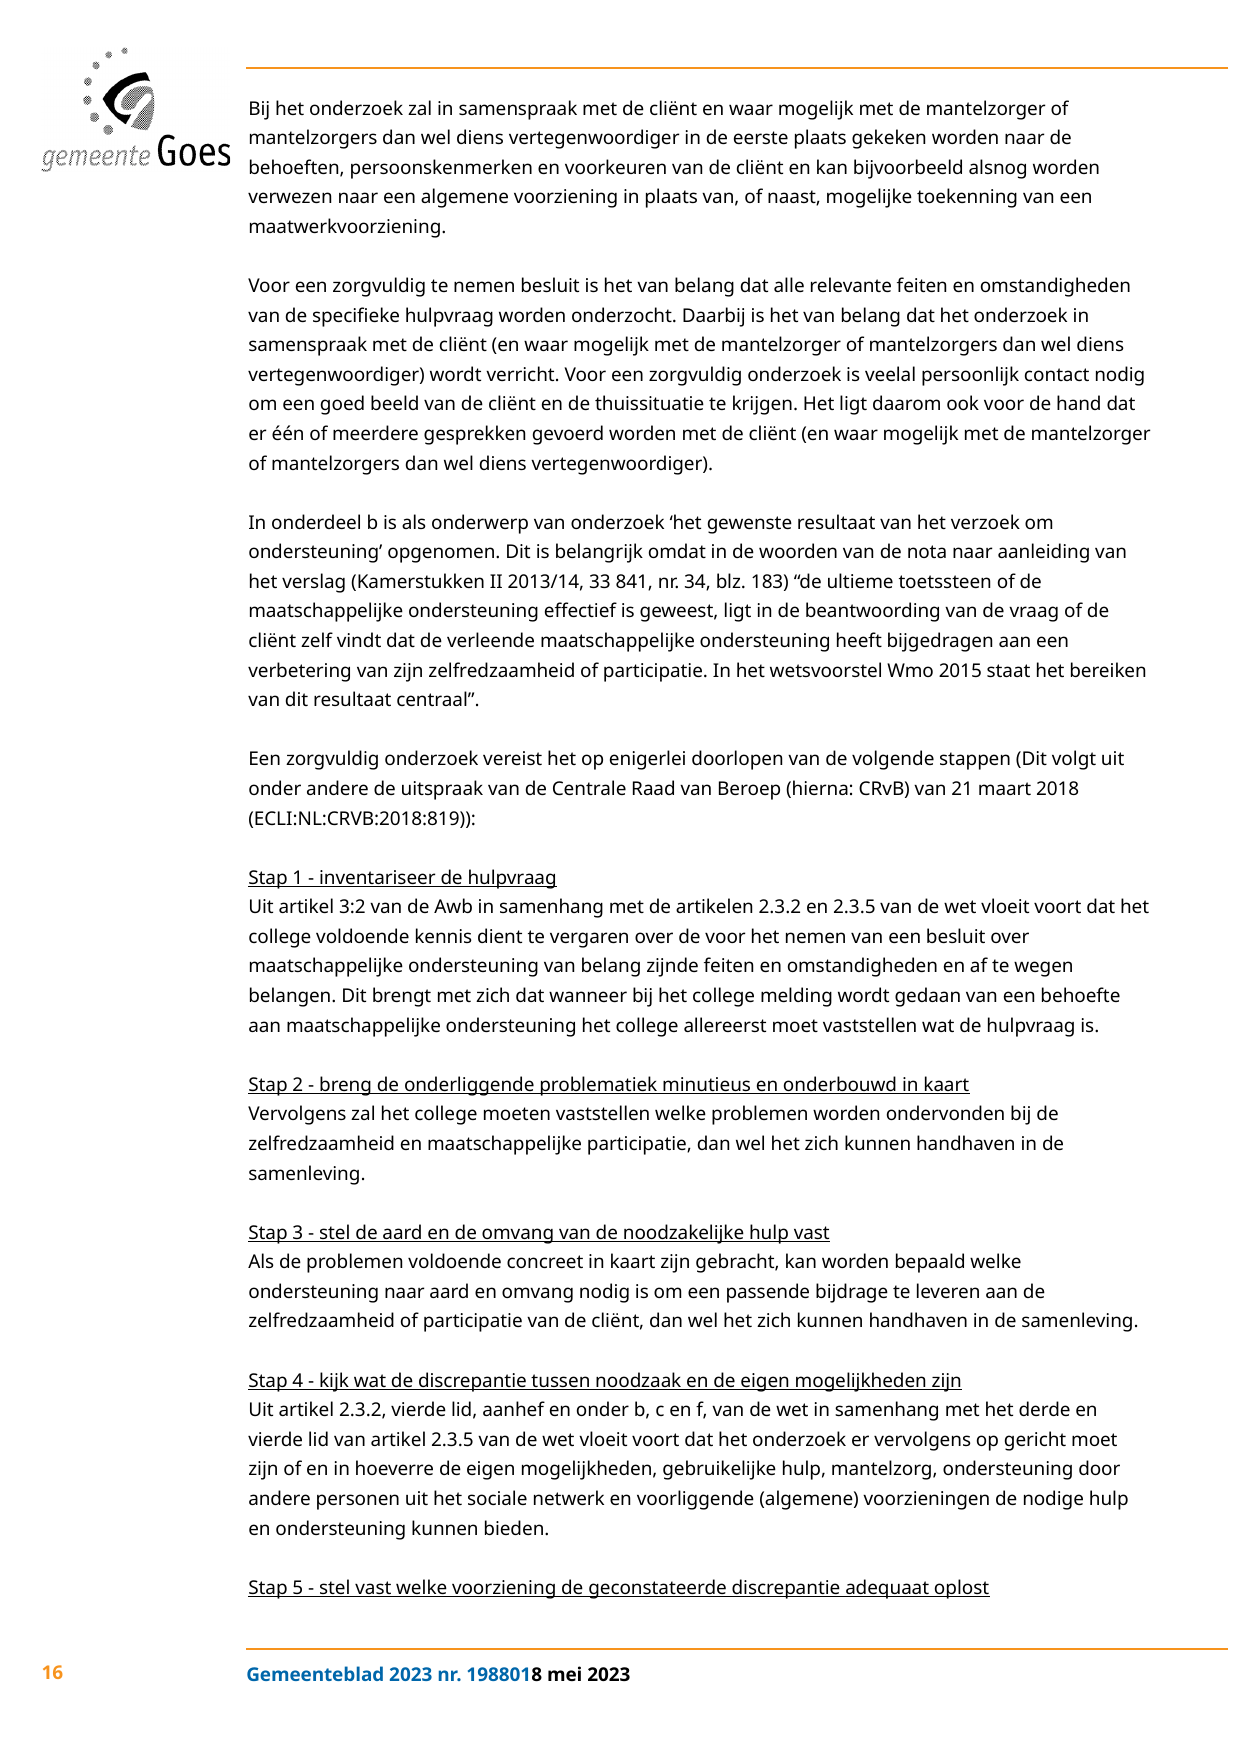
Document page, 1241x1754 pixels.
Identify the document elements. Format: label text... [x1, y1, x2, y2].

text Stap 2 - breng de onderliggende problematiek minutieus en onderbouwd in kaart [248, 1071, 1152, 1097]
text Stap 1 - inventariseer de hulpvraag [248, 864, 1152, 890]
text Stap 5 - stel vast welke voorziening de geconstateerde discrepantie adequaat oplost [248, 1574, 1152, 1600]
text Een zorgvuldig onderzoek vereist het op enigerlei doorlopen van de volgende stappen (Dit volgt uit onder andere de uitspraak van de Centrale Raad van Beroep (hierna: CRvB) van 21 maart 2018 (ECLI:NL:CRVB:2018:819)): [248, 746, 1152, 831]
text Uit artikel 3:2 van de Awb in samenhang met de artikelen 2.3.2 en 2.3.5 van de wet vloeit voort dat het college voldoende kennis dient te vergaren over de voor het nemen van een besluit over maatschappelijke ondersteuning van belang zijnde feiten en omstandigheden en af te wegen belangen. Dit brengt met zich dat wanneer bij het college melding wordt gedaan van een behoefte aan maatschappelijke ondersteuning het college allereerst moet vaststellen wat de hulpvraag is. [248, 893, 1152, 1038]
picture [41, 47, 231, 172]
text Uit artikel 2.3.2, vierde lid, aanhef en onder b, c en f, van de wet in samenhang met het derde en vierde lid van artikel 2.3.5 van de wet vloeit voort dat het onderzoek er vervolgens op gericht moet zijn of en in hoeverre de eigen mogelijkheden, gebruikelijke hulp, mantelzorg, ondersteuning door andere personen uit het sociale netwerk en voorliggende (algemene) voorzieningen de nodige hulp en ondersteuning kunnen bieden. [248, 1396, 1152, 1541]
text Stap 3 - stel de aard en de omvang van de noodzakelijke hulp vast [248, 1219, 1152, 1245]
text Voor een zorgvuldig te nemen besluit is het van belang dat alle relevante feiten en omstandigheden van de specifieke hulpvraag worden onderzocht. Daarbij is het van belang dat het onderzoek in samenspraak met de cliënt (en waar mogelijk met de mantelzorger of mantelzorgers dan wel diens vertegenwoordiger) wordt verricht. Voor een zorgvuldig onderzoek is veelal persoonlijk contact nodig om een goed beeld van de cliënt en de thuissituatie te krijgen. Het ligt daarom ook voor de hand dat er één of meerdere gesprekken gevoerd worden met de cliënt (en waar mogelijk met de mantelzorger of mantelzorgers dan wel diens vertegenwoordiger). [248, 272, 1152, 476]
text Stap 4 - kijk wat de discrepantie tussen noodzaak en de eigen mogelijkheden zijn [248, 1367, 1152, 1393]
text Bij het onderzoek zal in samenspraak met de cliënt en waar mogelijk met de mantelzorger of mantelzorgers dan wel diens vertegenwoordiger in de eerste plaats gekeken worden naar de behoeften, persoonskenmerken en voorkeuren van de cliënt en kan bijvoorbeeld alsnog worden verwezen naar een algemene voorziening in plaats van, of naast, mogelijke toekenning van een maatwerkvoorziening. [248, 95, 1152, 239]
text Vervolgens zal het college moeten vaststellen welke problemen worden ondervonden bij de zelfredzaamheid en maatschappelijke participatie, dan wel het zich kunnen handhaven in de samenleving. [248, 1101, 1152, 1186]
text Als de problemen voldoende concreet in kaart zijn gebracht, kan worden bepaald welke ondersteuning naar aard en omvang nodig is om een passende bijdrage te leveren aan de zelfredzaamheid of participatie van de cliënt, dan wel het zich kunnen handhaven in de samenleving. [248, 1248, 1152, 1333]
text In onderdeel b is als onderwerp van onderzoek ‘het gewenste resultaat van het verzoek om ondersteuning’ opgenomen. Dit is belangrijk omdat in de woorden van de nota naar aanleiding van het verslag (Kamerstukken II 2013/14, 33 841, nr. 34, blz. 183) “de ultieme toetssteen of de maatschappelijke ondersteuning effectief is geweest, ligt in de beantwoording van de vraag of de cliënt zelf vindt dat de verleende maatschappelijke ondersteuning heeft bijgedragen aan een verbetering van zijn zelfredzaamheid of participatie. In het wetsvoorstel Wmo 2015 staat het bereiken van dit resultaat centraal”. [248, 509, 1152, 712]
